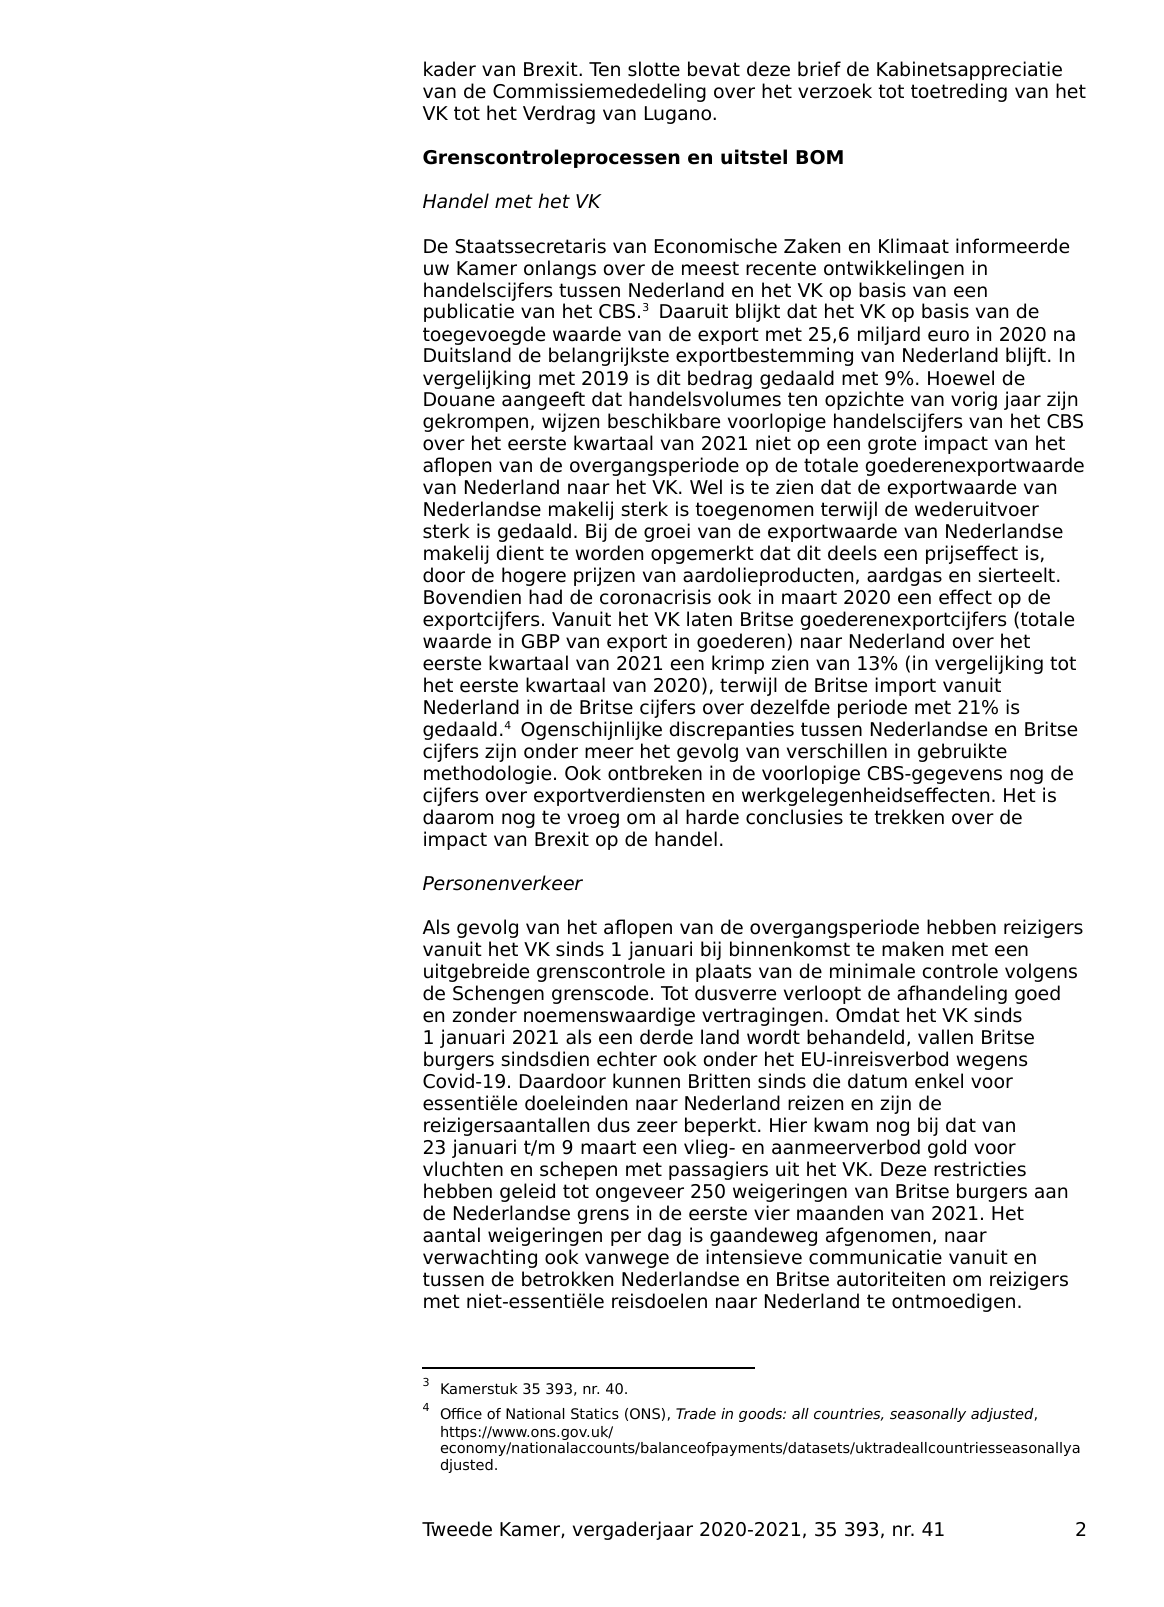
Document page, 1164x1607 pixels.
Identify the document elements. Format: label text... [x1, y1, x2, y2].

text kader van Brexit. Ten slotte bevat deze brief de Kabinetsappreciatie van de Commissiemededeling over het verzoek tot toetreding van het VK tot het Verdrag van Lugano. [422, 59, 1087, 125]
text Als gevolg van het aflopen van de overgangsperiode hebben reizigers vanuit het VK sinds 1 januari bij binnenkomst te maken met een uitgebreide grenscontrole in plaats van de minimale controle volgens de Schengen grenscode. Tot dusverre verloopt de afhandeling goed en zonder noemenswaardige vertragingen. Omdat het VK sinds 1 januari 2021 als een derde land wordt behandeld, vallen Britse burgers sindsdien echter ook onder het EU-inreisverbod wegens Covid-19. Daardoor kunnen Britten sinds die datum enkel voor essentiële doeleinden naar Nederland reizen en zijn de reizigersaantallen dus zeer beperkt. Hier kwam nog bij dat van 23 januari t/m 9 maart een vlieg- en aanmeerverbod gold voor vluchten en schepen met passagiers uit het VK. Deze restricties hebben geleid tot ongeveer 250 weigeringen van Britse burgers aan de Nederlandse grens in de eerste vier maanden van 2021. Het aantal weigeringen per dag is gaandeweg afgenomen, naar verwachting ook vanwege de intensieve communicatie vanuit en tussen de betrokken Nederlandse en Britse autoriteiten om reizigers met niet-essentiële reisdoelen naar Nederland te ontmoedigen. [422, 917, 1087, 1313]
text Office of National Statics (ONS), Trade in goods: all countries, seasonally adjusted, https://www.ons.gov.uk/ economy/nationalaccounts/balanceofpayments/datasets/uktradeallcountriesseasonallyadjusted. [422, 1402, 1087, 1474]
subtitle Handel met het VK [422, 191, 1087, 213]
subtitle Personenverkeer [422, 873, 1087, 895]
text Kamerstuk 35 393, nr. 40. [422, 1377, 1087, 1399]
text De Staatssecretaris van Economische Zaken en Klimaat informeerde uw Kamer onlangs over de meest recente ontwikkelingen in handelscijfers tussen Nederland en het VK op basis van een publicatie van het CBS. Daaruit blijkt dat het VK op basis van de toegevoegde waarde van de export met 25,6 miljard euro in 2020 na Duitsland de belangrijkste exportbestemming van Nederland blijft. In vergelijking met 2019 is dit bedrag gedaald met 9%. Hoewel de Douane aangeeft dat handelsvolumes ten opzichte van vorig jaar zijn gekrompen, wijzen beschikbare voorlopige handelscijfers van het CBS over het eerste kwartaal van 2021 niet op een grote impact van het aflopen van de overgangsperiode op de totale goederenexportwaarde van Nederland naar het VK. Wel is te zien dat de exportwaarde van Nederlandse makelij sterk is toegenomen terwijl de wederuitvoer sterk is gedaald. Bij de groei van de exportwaarde van Nederlandse makelij dient te worden opgemerkt dat dit deels een prijseffect is, door de hogere prijzen van aardolieproducten, aardgas en sierteelt. Bovendien had de coronacrisis ook in maart 2020 een effect op de exportcijfers. Vanuit het VK laten Britse goederenexportcijfers (totale waarde in GBP van export in goederen) naar Nederland over het eerste kwartaal van 2021 een krimp zien van 13% (in vergelijking tot het eerste kwartaal van 2020), terwijl de Britse import vanuit Nederland in de Britse cijfers over dezelfde periode met 21% is gedaald. Ogenschijnlijke discrepanties tussen Nederlandse en Britse cijfers zijn onder meer het gevolg van verschillen in gebruikte methodologie. Ook ontbreken in de voorlopige CBS-gegevens nog de cijfers over exportverdiensten en werkgelegenheidseffecten. Het is daarom nog te vroeg om al harde conclusies te trekken over de impact van Brexit op de handel. [422, 236, 1087, 851]
subtitle Grenscontroleprocessen en uitstel BOM [422, 147, 1087, 169]
